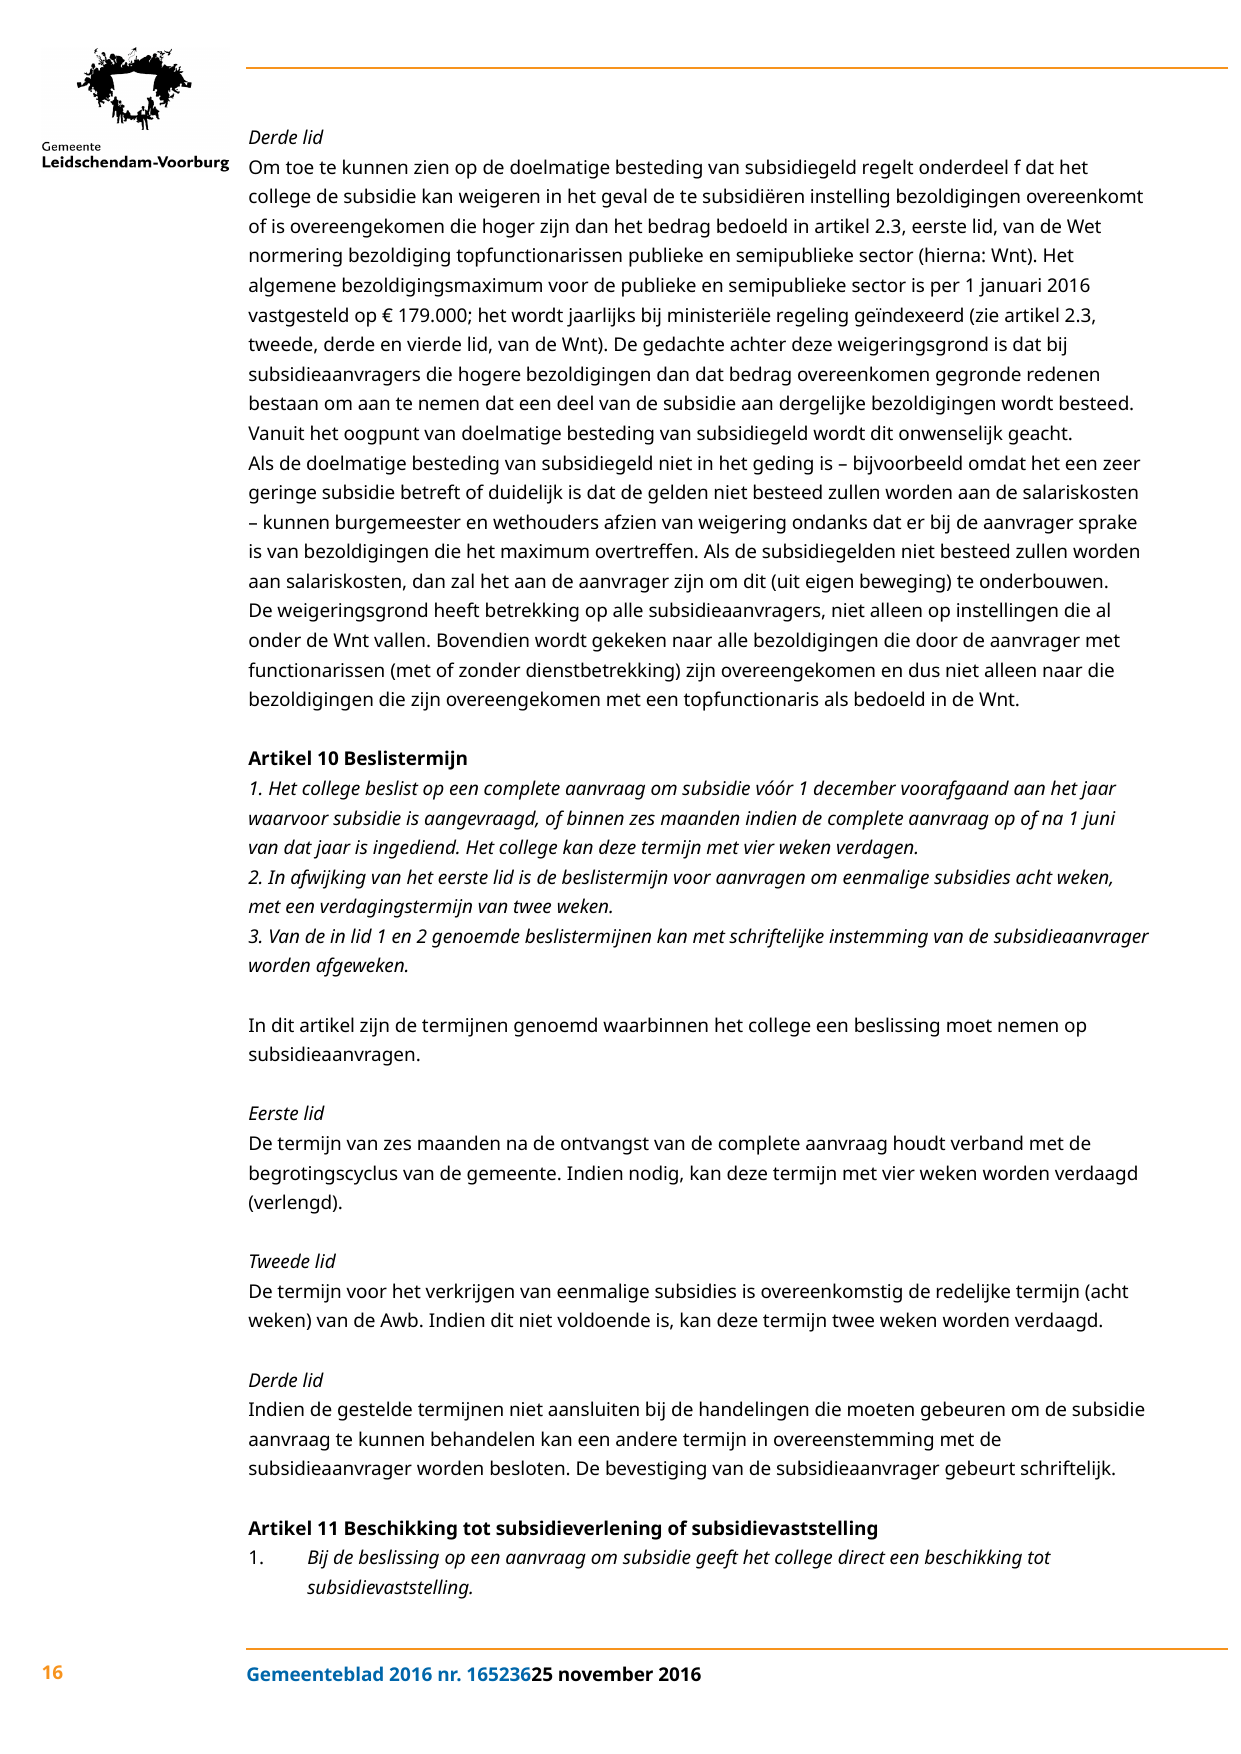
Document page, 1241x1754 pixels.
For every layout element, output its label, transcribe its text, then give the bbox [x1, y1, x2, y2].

text Eerste lid [248, 1101, 1152, 1126]
text De termijn van zes maanden na de ontvangst van de complete aanvraag houdt verband met de begrotingscyclus van de gemeente. Indien nodig, kan deze termijn met vier weken worden verdaagd (verlengd). [248, 1130, 1152, 1215]
text Derde lid [248, 1367, 1152, 1393]
picture [41, 47, 231, 172]
text 1. Het college beslist op een complete aanvraag om subsidie vóór 1 december voorafgaand aan het jaar waarvoor subsidie is aangevraagd, of binnen zes maanden indien de complete aanvraag op of na 1 juni van dat jaar is ingediend. Het college kan deze termijn met vier weken verdagen. [248, 775, 1152, 860]
text Tweede lid [248, 1248, 1152, 1274]
text In dit artikel zijn de termijnen genoemd waarbinnen het college een beslissing moet nemen op subsidieaanvragen. [248, 1012, 1152, 1067]
text Artikel 11 Beschikking tot subsidieverlening of subsidievaststelling [248, 1515, 1152, 1541]
text 2. In afwijking van het eerste lid is de beslistermijn voor aanvragen om eenmalige subsidies acht weken, met een verdagingstermijn van twee weken. [248, 864, 1152, 919]
text De weigeringsgrond heeft betrekking op alle subsidieaanvragers, niet alleen op instellingen die al onder de Wnt vallen. Bovendien wordt gekeken naar alle bezoldigingen die door de aanvrager met functionarissen (met of zonder dienstbetrekking) zijn overeengekomen en dus niet alleen naar die bezoldigingen die zijn overeengekomen met een topfunctionaris als bedoeld in de Wnt. [248, 598, 1152, 712]
text Als de doelmatige besteding van subsidiegeld niet in het geding is – bijvoorbeeld omdat het een zeer geringe subsidie betreft of duidelijk is dat de gelden niet besteed zullen worden aan de salariskosten – kunnen burgemeester en wethouders afzien van weigering ondanks dat er bij de aanvrager sprake is van bezoldigingen die het maximum overtreffen. Als de subsidiegelden niet besteed zullen worden aan salariskosten, dan zal het aan de aanvrager zijn om dit (uit eigen beweging) te onderbouwen. [248, 450, 1152, 594]
text Derde lid [248, 124, 1152, 150]
list Bij de beslissing op een aanvraag om subsidie geeft het college direct een beschikking tot subsidievaststelling. [248, 1544, 1152, 1600]
text De termijn voor het verkrijgen van eenmalige subsidies is overeenkomstig de redelijke termijn (acht weken) van de Awb. Indien dit niet voldoende is, kan deze termijn twee weken worden verdaagd. [248, 1278, 1152, 1333]
text Om toe te kunnen zien op de doelmatige besteding van subsidiegeld regelt onderdeel f dat het college de subsidie kan weigeren in het geval de te subsidiëren instelling bezoldigingen overeenkomt of is overeengekomen die hoger zijn dan het bedrag bedoeld in artikel 2.3, eerste lid, van de Wet normering bezoldiging topfunctionarissen publieke en semipublieke sector (hierna: Wnt). Het algemene bezoldigingsmaximum voor de publieke en semipublieke sector is per 1 januari 2016 vastgesteld op € 179.000; het wordt jaarlijks bij ministeriële regeling geïndexeerd (zie artikel 2.3, tweede, derde en vierde lid, van de Wnt). De gedachte achter deze weigeringsgrond is dat bij subsidieaanvragers die hogere bezoldigingen dan dat bedrag overeenkomen gegronde redenen bestaan om aan te nemen dat een deel van de subsidie aan dergelijke bezoldigingen wordt besteed. Vanuit het oogpunt van doelmatige besteding van subsidiegeld wordt dit onwenselijk geacht. [248, 154, 1152, 446]
text Indien de gestelde termijnen niet aansluiten bij de handelingen die moeten gebeuren om de subsidie aanvraag te kunnen behandelen kan een andere termijn in overeenstemming met de subsidieaanvrager worden besloten. De bevestiging van de subsidieaanvrager gebeurt schriftelijk. [248, 1396, 1152, 1481]
text Artikel 10 Beslistermijn [248, 746, 1152, 771]
text 3. Van de in lid 1 en 2 genoemde beslistermijnen kan met schriftelijke instemming van de subsidieaanvrager worden afgeweken. [248, 923, 1152, 978]
